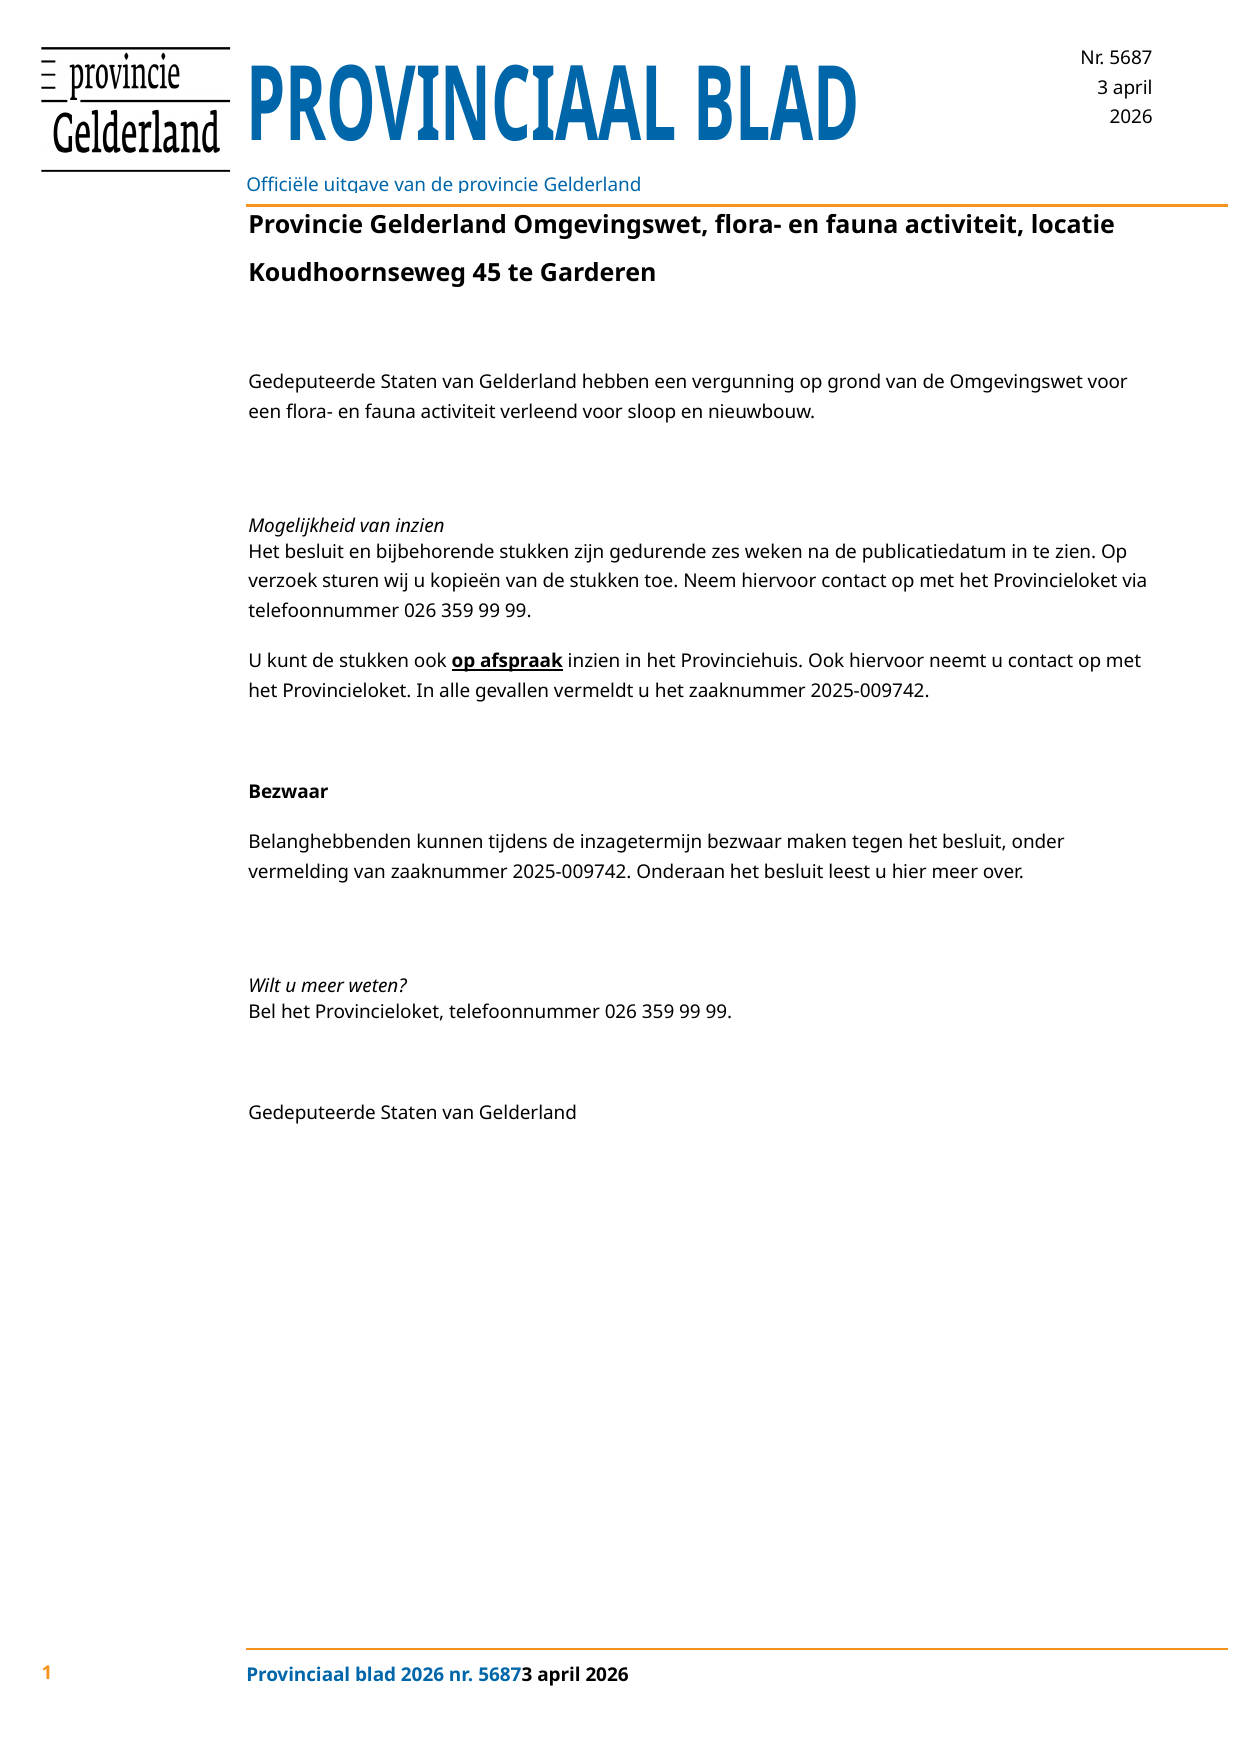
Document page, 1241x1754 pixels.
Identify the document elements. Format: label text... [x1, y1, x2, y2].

text Belanghebbenden kunnen tijdens de inzagetermijn bezwaar maken tegen het besluit, onder vermelding van zaaknummer 2025-009742. Onderaan het besluit leest u hier meer over. [248, 828, 1152, 884]
text Provincie Gelderland Omgevingswet, flora- en fauna activiteit, locatie Koudhoornseweg 45 te Garderen [248, 207, 1152, 288]
text Gedeputeerde Staten van Gelderland hebben een vergunning op grond van de Omgevingswet voor een flora- en fauna activiteit verleend voor sloop en nieuwbouw. [248, 368, 1152, 424]
text Mogelijkheid van inzien [248, 512, 1152, 538]
text Bel het Provincieloket, telefoonnummer 026 359 99 99. [248, 998, 1152, 1024]
text Wilt u meer weten? [248, 972, 1152, 998]
picture [41, 47, 231, 172]
text Gedeputeerde Staten van Gelderland [248, 1099, 1152, 1125]
text Het besluit en bijbehorende stukken zijn gedurende zes weken na de publicatiedatum in te zien. Op verzoek sturen wij u kopieën van de stukken toe. Neem hiervoor contact op met het Provincieloket via telefoonnummer 026 359 99 99. [248, 538, 1152, 623]
text Bezwaar [248, 778, 1152, 804]
text U kunt de stukken ook op afspraak inzien in het Provinciehuis. Ook hiervoor neemt u contact op met het Provincieloket. In alle gevallen vermeldt u het zaaknummer 2025-009742. [248, 648, 1152, 703]
